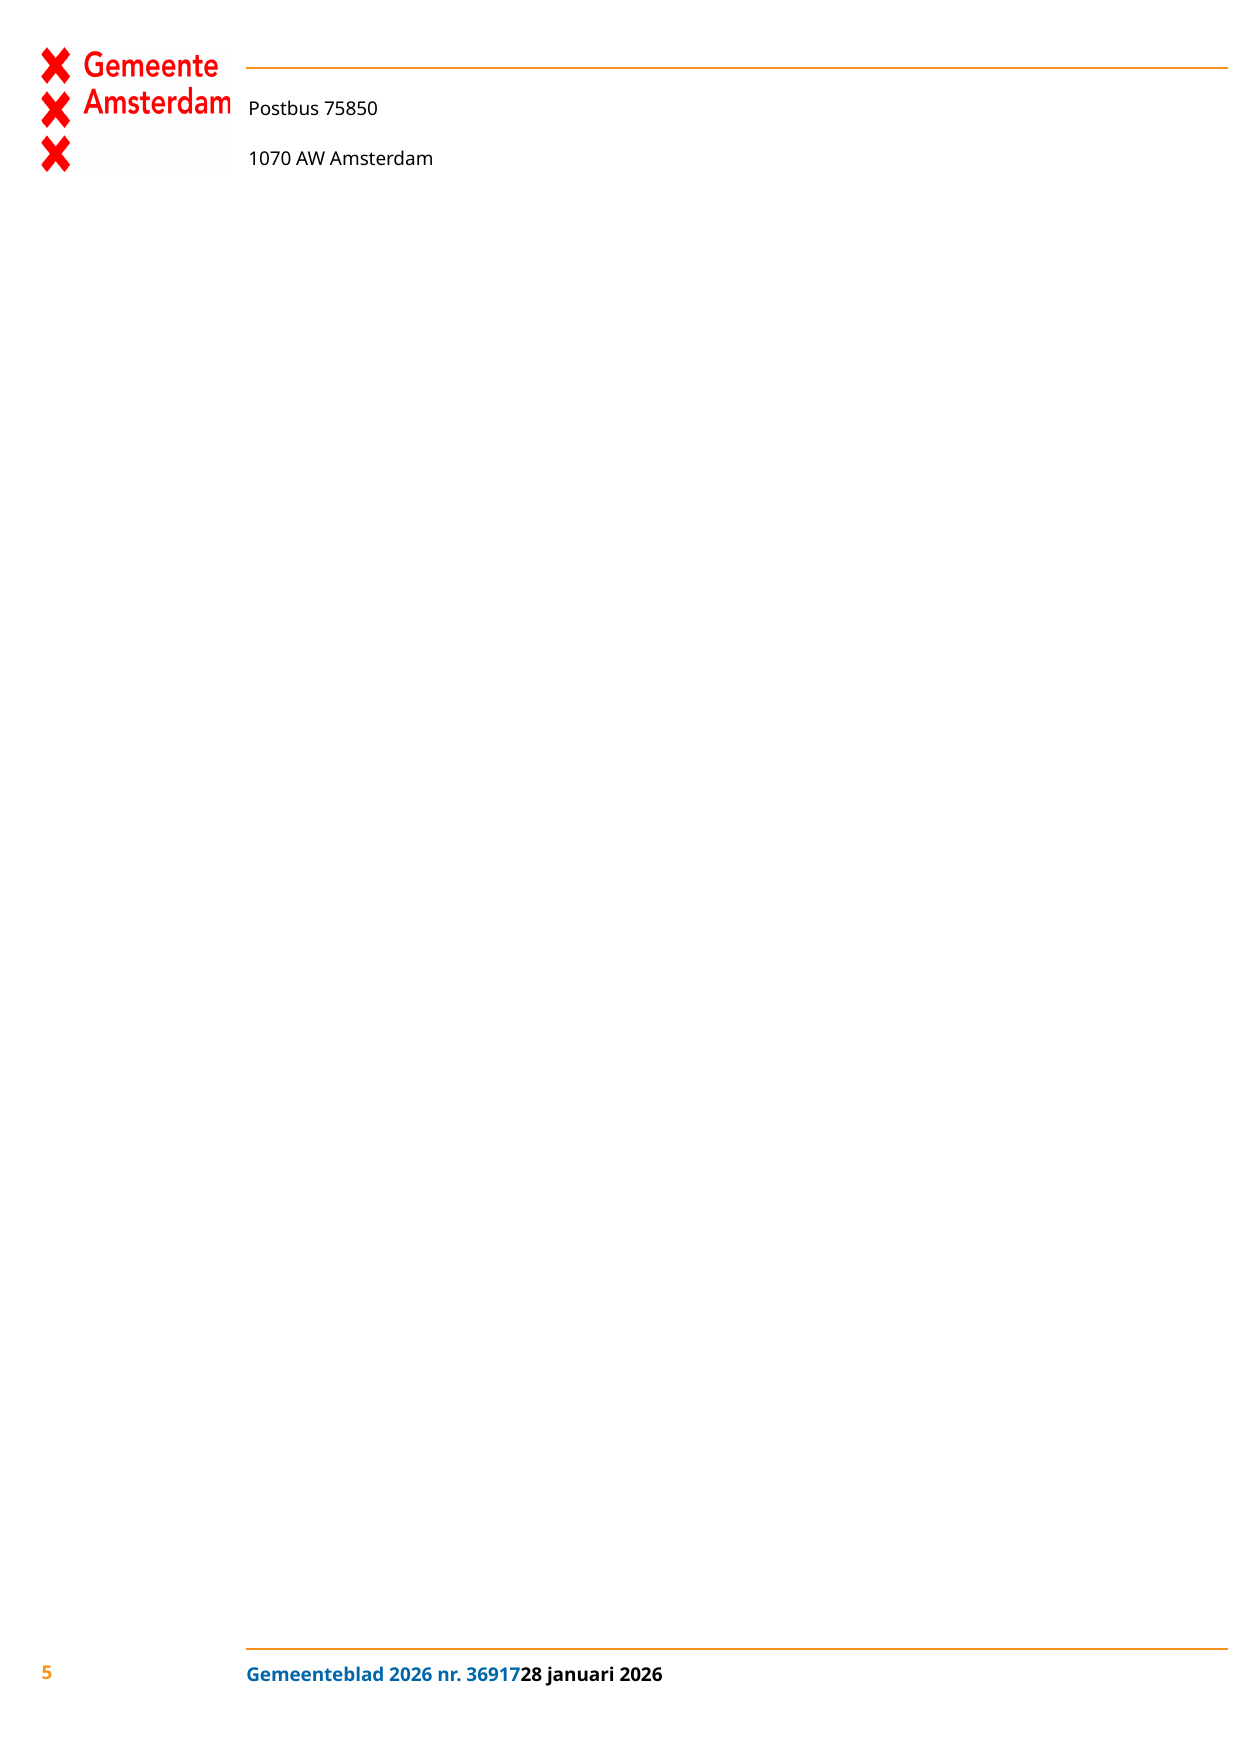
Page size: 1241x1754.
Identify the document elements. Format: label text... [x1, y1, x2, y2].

text Postbus 75850 [248, 95, 1152, 121]
text 1070 AW Amsterdam [248, 145, 1152, 171]
picture [41, 47, 231, 172]
